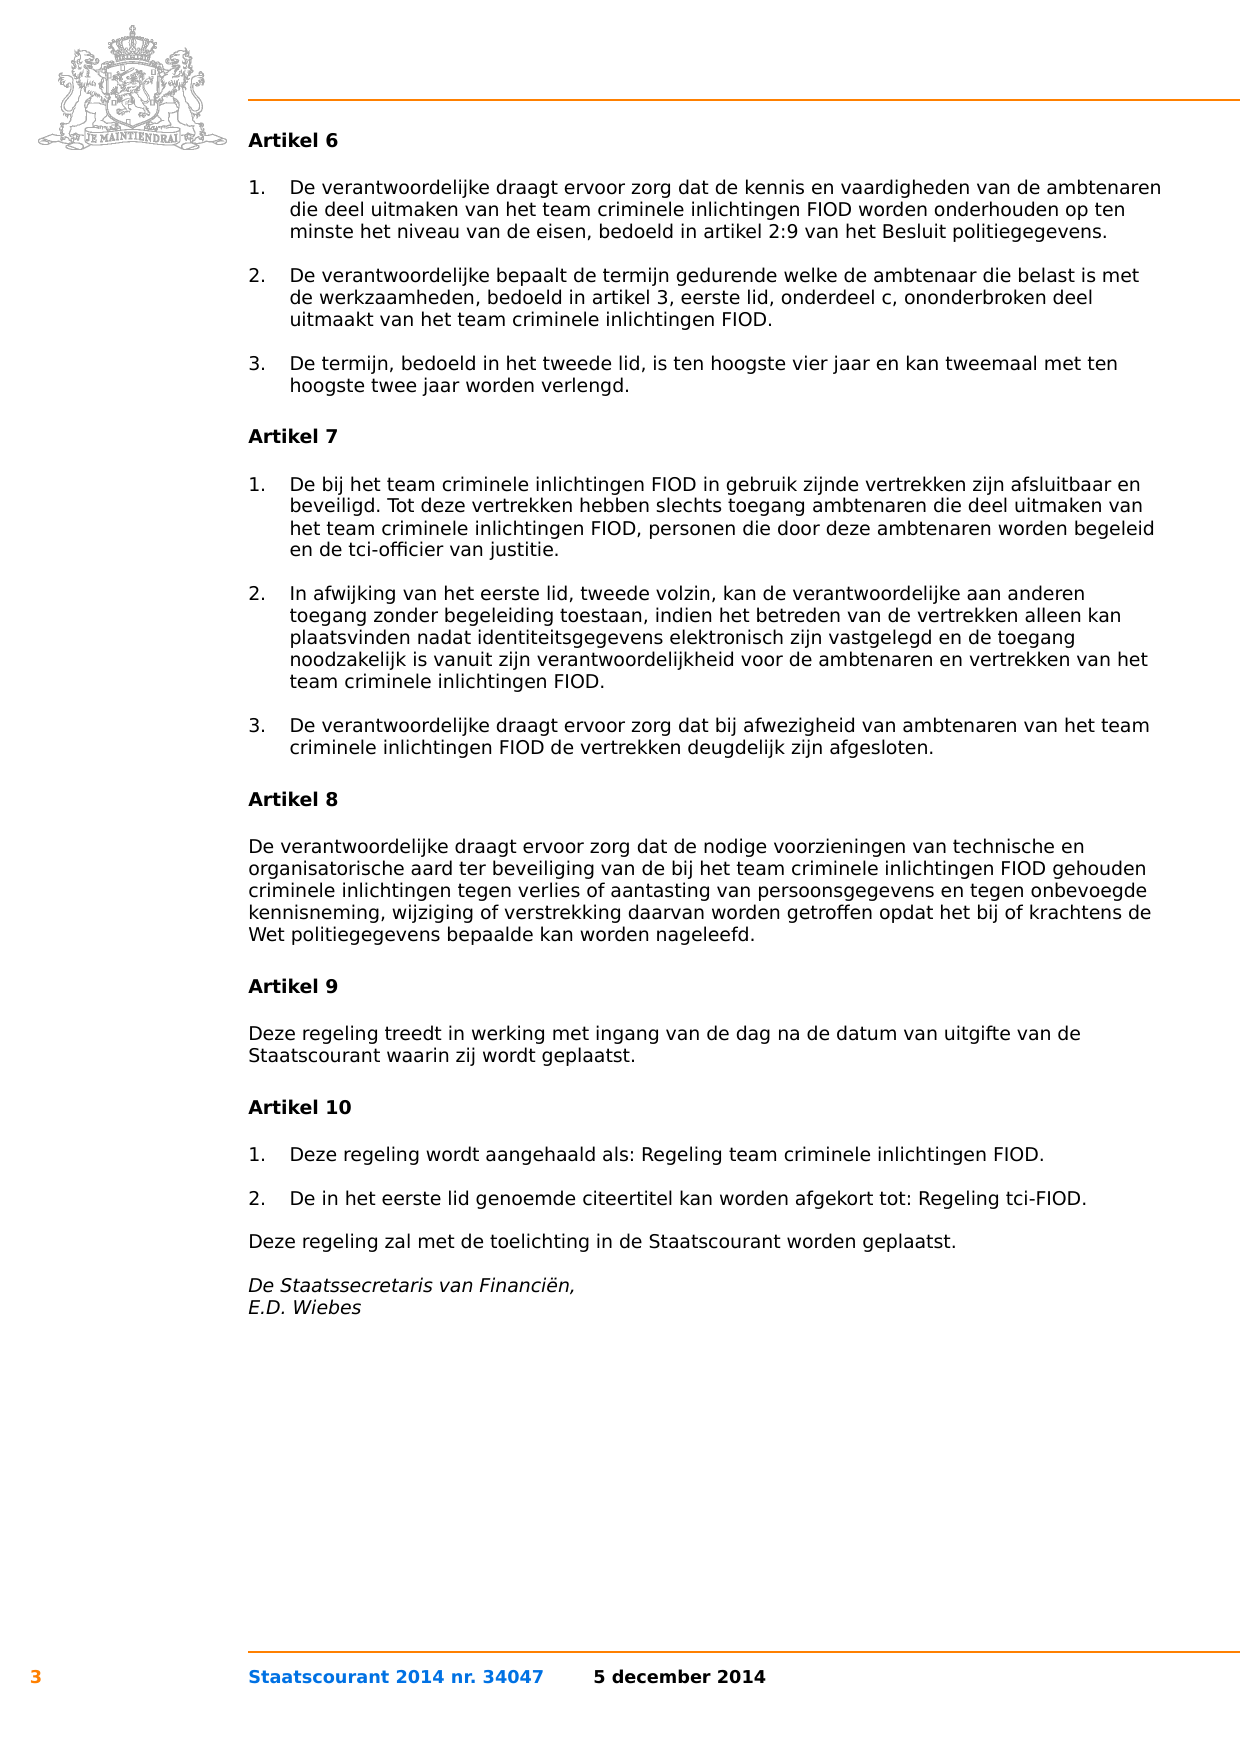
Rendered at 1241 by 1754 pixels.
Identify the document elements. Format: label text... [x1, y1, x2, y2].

subtitle Artikel 9 [248, 976, 1163, 998]
text 2. De in het eerste lid genoemde citeertitel kan worden afgekort tot: Regeling tci-FIOD. [248, 1188, 1163, 1209]
subtitle Artikel 10 [248, 1097, 1163, 1119]
text Deze regeling zal met de toelichting in de Staatscourant worden geplaatst. [248, 1231, 1163, 1253]
picture [38, 25, 227, 150]
text 3. De verantwoordelijke draagt ervoor zorg dat bij afwezigheid van ambtenaren van het team criminele inlichtingen FIOD de vertrekken deugdelijk zijn afgesloten. [248, 715, 1163, 759]
text De verantwoordelijke draagt ervoor zorg dat de nodige voorzieningen van technische en organisatorische aard ter beveiliging van de bij het team criminele inlichtingen FIOD gehouden criminele inlichtingen tegen verlies of aantasting van persoonsgegevens en tegen onbevoegde kennisneming, wijziging of verstrekking daarvan worden getroffen opdat het bij of krachtens de Wet politiegegevens bepaalde kan worden nageleefd. [248, 836, 1163, 946]
text 3. De termijn, bedoeld in het tweede lid, is ten hoogste vier jaar en kan tweemaal met ten hoogste twee jaar worden verlengd. [248, 352, 1163, 396]
text De Staatssecretaris van Financiën, E.D. Wiebes [248, 1275, 1163, 1319]
text 1. De verantwoordelijke draagt ervoor zorg dat de kennis en vaardigheden van de ambtenaren die deel uitmaken van het team criminele inlichtingen FIOD worden onderhouden op ten minste het niveau van de eisen, bedoeld in artikel 2:9 van het Besluit politiegegevens. [248, 177, 1163, 243]
subtitle Artikel 7 [248, 426, 1163, 448]
subtitle Artikel 6 [248, 130, 1163, 152]
text Deze regeling treedt in werking met ingang van de dag na de datum van uitgifte van de Staatscourant waarin zij wordt geplaatst. [248, 1023, 1163, 1067]
text 1. De bij het team criminele inlichtingen FIOD in gebruik zijnde vertrekken zijn afsluitbaar en beveiligd. Tot deze vertrekken hebben slechts toegang ambtenaren die deel uitmaken van het team criminele inlichtingen FIOD, personen die door deze ambtenaren worden begeleid en de tci-officier van justitie. [248, 473, 1163, 561]
text 2. In afwijking van het eerste lid, tweede volzin, kan de verantwoordelijke aan anderen toegang zonder begeleiding toestaan, indien het betreden van de vertrekken alleen kan plaatsvinden nadat identiteitsgegevens elektronisch zijn vastgelegd en de toegang noodzakelijk is vanuit zijn verantwoordelijkheid voor de ambtenaren en vertrekken van het team criminele inlichtingen FIOD. [248, 583, 1163, 693]
subtitle Artikel 8 [248, 789, 1163, 811]
text 2. De verantwoordelijke bepaalt de termijn gedurende welke de ambtenaar die belast is met de werkzaamheden, bedoeld in artikel 3, eerste lid, onderdeel c, ononderbroken deel uitmaakt van het team criminele inlichtingen FIOD. [248, 265, 1163, 331]
text 1. Deze regeling wordt aangehaald als: Regeling team criminele inlichtingen FIOD. [248, 1144, 1163, 1166]
